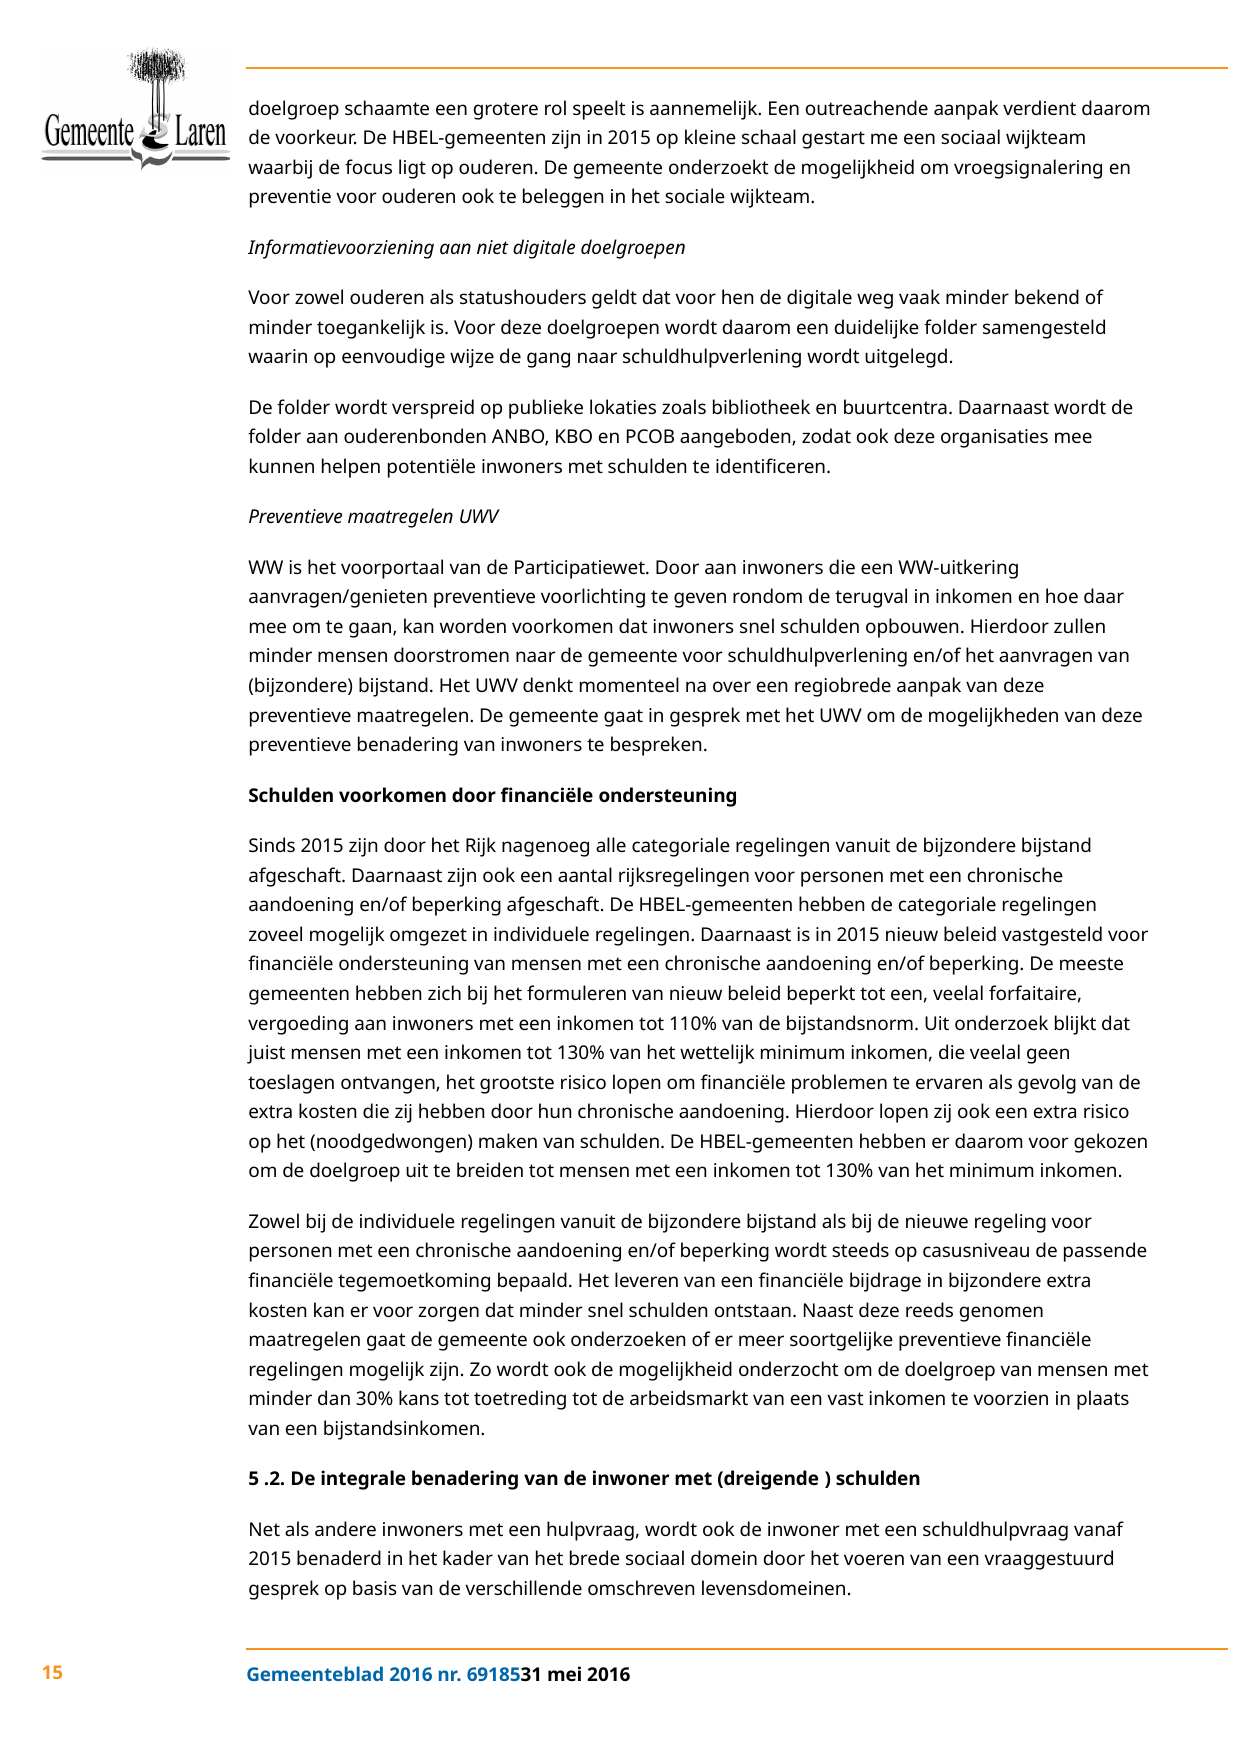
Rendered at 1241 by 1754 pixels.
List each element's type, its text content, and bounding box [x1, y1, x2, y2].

text doelgroep schaamte een grotere rol speelt is aannemelijk. Een outreachende aanpak verdient daarom de voorkeur. De HBEL-gemeenten zijn in 2015 op kleine schaal gestart me een sociaal wijkteam waarbij de focus ligt op ouderen. De gemeente onderzoekt de mogelijkheid om vroegsignalering en preventie voor ouderen ook te beleggen in het sociale wijkteam. [248, 95, 1152, 209]
text 5 .2. De integrale benadering van de inwoner met (dreigende ) schulden [248, 1466, 1152, 1491]
text WW is het voorportaal van de Participatiewet. Door aan inwoners die een WW-uitkering aanvragen/genieten preventieve voorlichting te geven rondom de terugval in inkomen en hoe daar mee om te gaan, kan worden voorkomen dat inwoners snel schulden opbouwen. Hierdoor zullen minder mensen doorstromen naar de gemeente voor schuldhulpverlening en/of het aanvragen van (bijzondere) bijstand. Het UWV denkt momenteel na over een regiobrede aanpak van deze preventieve maatregelen. De gemeente gaat in gesprek met het UWV om de mogelijkheden van deze preventieve benadering van inwoners te bespreken. [248, 554, 1152, 757]
text Voor zowel ouderen als statushouders geldt dat voor hen de digitale weg vaak minder bekend of minder toegankelijk is. Voor deze doelgroepen wordt daarom een duidelijke folder samengesteld waarin op eenvoudige wijze de gang naar schuldhulpverlening wordt uitgelegd. [248, 284, 1152, 369]
picture [41, 47, 231, 172]
text Informatievoorziening aan niet digitale doelgroepen [248, 234, 1152, 260]
text Net als andere inwoners met een hulpvraag, wordt ook de inwoner met een schuldhulpvraag vanaf 2015 benaderd in het kader van het brede sociaal domein door het voeren van een vraaggestuurd gesprek op basis van de verschillende omschreven levensdomeinen. [248, 1516, 1152, 1601]
text Schulden voorkomen door financiële ondersteuning [248, 782, 1152, 808]
text De folder wordt verspreid op publieke lokaties zoals bibliotheek en buurtcentra. Daarnaast wordt de folder aan ouderenbonden ANBO, KBO en PCOB aangeboden, zodat ook deze organisaties mee kunnen helpen potentiële inwoners met schulden te identificeren. [248, 394, 1152, 479]
text Sinds 2015 zijn door het Rijk nagenoeg alle categoriale regelingen vanuit de bijzondere bijstand afgeschaft. Daarnaast zijn ook een aantal rijksregelingen voor personen met een chronische aandoening en/of beperking afgeschaft. De HBEL-gemeenten hebben de categoriale regelingen zoveel mogelijk omgezet in individuele regelingen. Daarnaast is in 2015 nieuw beleid vastgesteld voor financiële ondersteuning van mensen met een chronische aandoening en/of beperking. De meeste gemeenten hebben zich bij het formuleren van nieuw beleid beperkt tot een, veelal forfaitaire, vergoeding aan inwoners met een inkomen tot 110% van de bijstandsnorm. Uit onderzoek blijkt dat juist mensen met een inkomen tot 130% van het wettelijk minimum inkomen, die veelal geen toeslagen ontvangen, het grootste risico lopen om financiële problemen te ervaren als gevolg van de extra kosten die zij hebben door hun chronische aandoening. Hierdoor lopen zij ook een extra risico op het (noodgedwongen) maken van schulden. De HBEL-gemeenten hebben er daarom voor gekozen om de doelgroep uit te breiden tot mensen met een inkomen tot 130% van het minimum inkomen. [248, 832, 1152, 1183]
text Zowel bij de individuele regelingen vanuit de bijzondere bijstand als bij de nieuwe regeling voor personen met een chronische aandoening en/of beperking wordt steeds op casusniveau de passende financiële tegemoetkoming bepaald. Het leveren van een financiële bijdrage in bijzondere extra kosten kan er voor zorgen dat minder snel schulden ontstaan. Naast deze reeds genomen maatregelen gaat de gemeente ook onderzoeken of er meer soortgelijke preventieve financiële regelingen mogelijk zijn. Zo wordt ook de mogelijkheid onderzocht om de doelgroep van mensen met minder dan 30% kans tot toetreding tot de arbeidsmarkt van een vast inkomen te voorzien in plaats van een bijstandsinkomen. [248, 1208, 1152, 1441]
text Preventieve maatregelen UWV [248, 503, 1152, 529]
